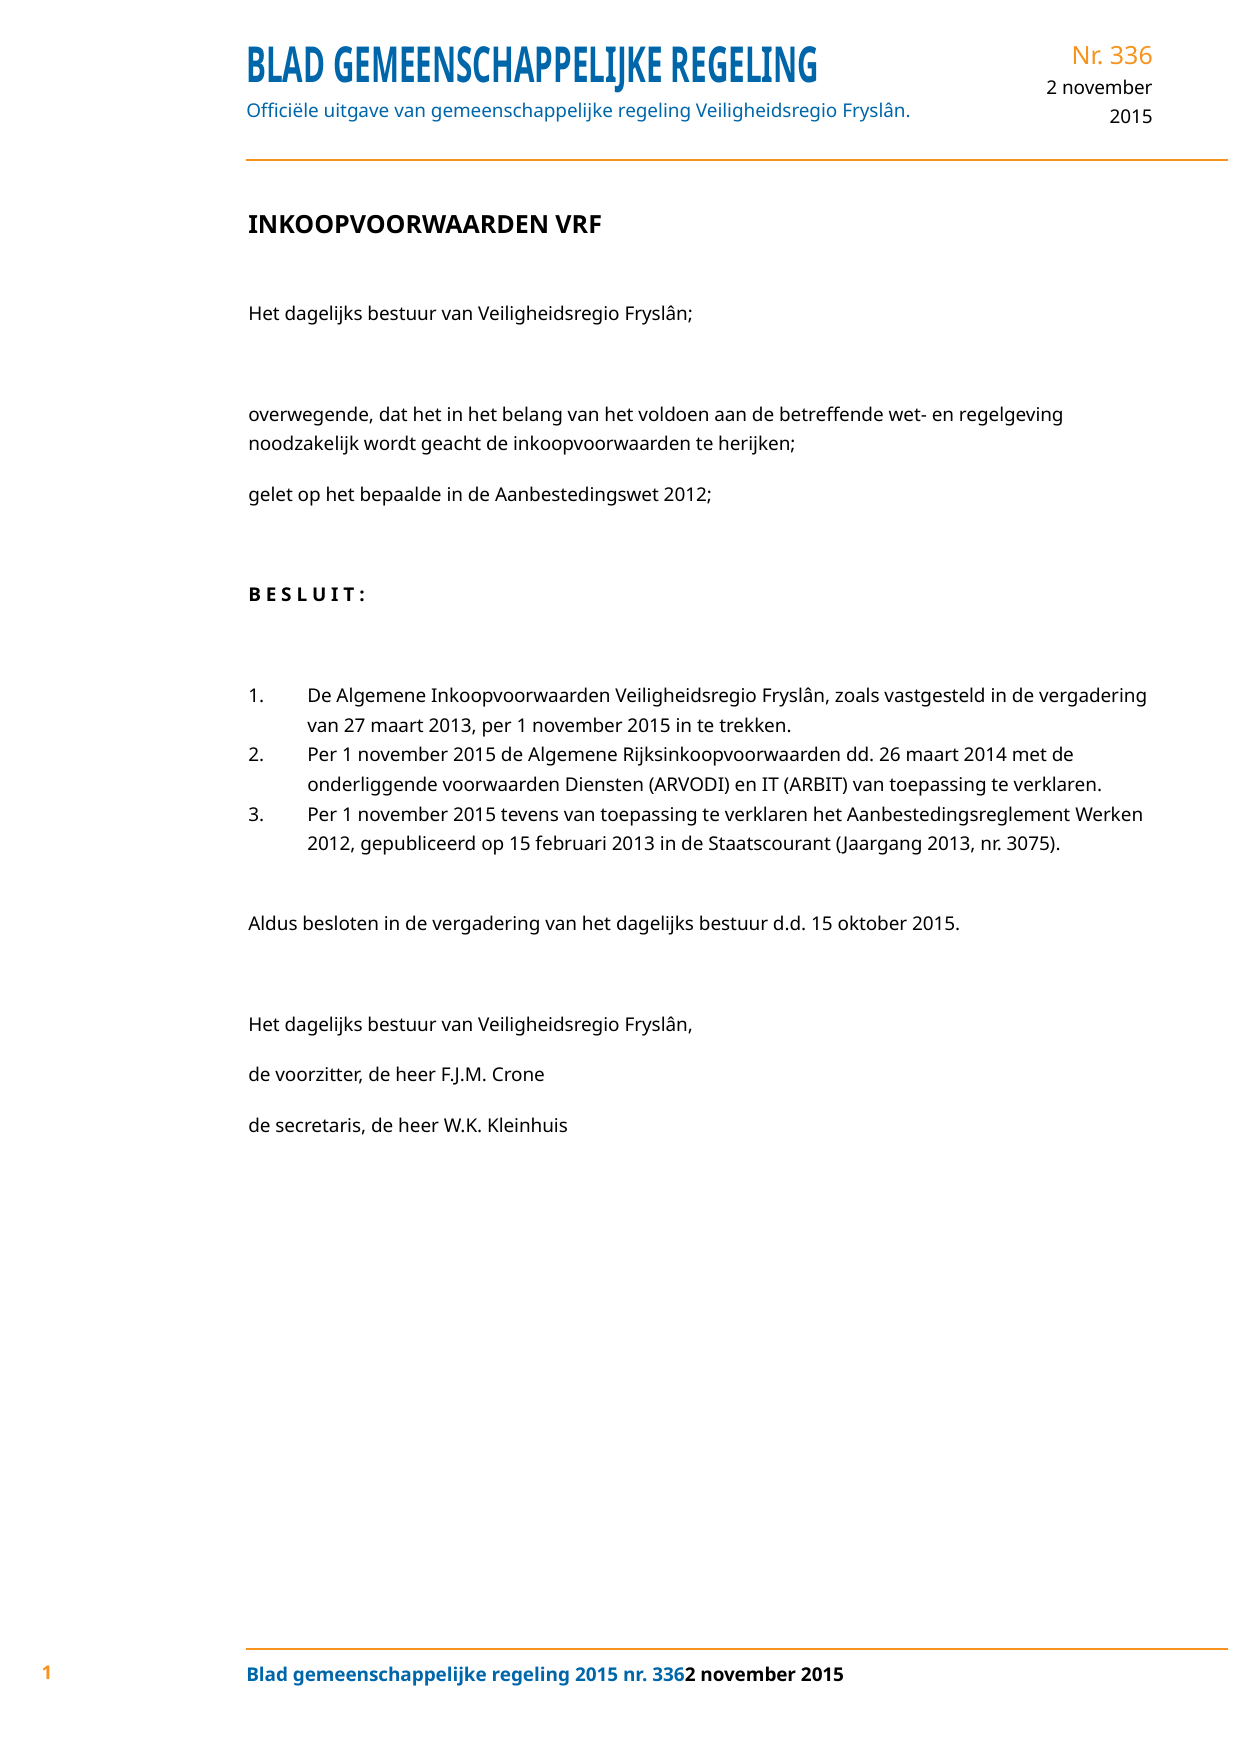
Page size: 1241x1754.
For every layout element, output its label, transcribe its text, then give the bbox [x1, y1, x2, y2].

picture [41, 47, 231, 172]
text overwegende, dat het in het belang van het voldoen aan de betreffende wet- en regelgeving noodzakelijk wordt geacht de inkoopvoorwaarden te herijken; [248, 401, 1152, 456]
list Per 1 november 2015 de Algemene Rijksinkoopvoorwaarden dd. 26 maart 2014 met de onderliggende voorwaarden Diensten (ARVODI) en IT (ARBIT) van toepassing te verklaren. [248, 742, 1152, 797]
table_cell [248, 1269, 649, 1295]
table_header [248, 1218, 649, 1243]
table_cell [827, 1244, 1152, 1269]
text de voorzitter, de heer F.J.M. Crone [248, 1062, 1152, 1087]
table_cell [248, 1244, 649, 1269]
table_cell [827, 1269, 1152, 1295]
text de secretaris, de heer W.K. Kleinhuis [248, 1112, 1152, 1138]
text INKOOPVOORWAARDEN VRF [248, 207, 1152, 241]
table_cell [650, 1269, 827, 1295]
text B E S L U I T : [248, 582, 1152, 607]
text gelet op het bepaalde in de Aanbestedingswet 2012; [248, 481, 1152, 506]
table_cell [650, 1244, 827, 1269]
text Het dagelijks bestuur van Veiligheidsregio Fryslân, [248, 1011, 1152, 1037]
list De Algemene Inkoopvoorwaarden Veiligheidsregio Fryslân, zoals vastgesteld in de vergadering van 27 maart 2013, per 1 november 2015 in te trekken. [248, 682, 1152, 738]
text Aldus besloten in de vergadering van het dagelijks bestuur d.d. 15 oktober 2015. [248, 910, 1152, 936]
table_header [650, 1218, 827, 1243]
table_header [827, 1218, 1152, 1243]
text Het dagelijks bestuur van Veiligheidsregio Fryslân; [248, 300, 1152, 326]
list Per 1 november 2015 tevens van toepassing te verklaren het Aanbestedingsreglement Werken 2012, gepubliceerd op 15 februari 2013 in de Staatscourant (Jaargang 2013, nr. 3075). [248, 801, 1152, 856]
